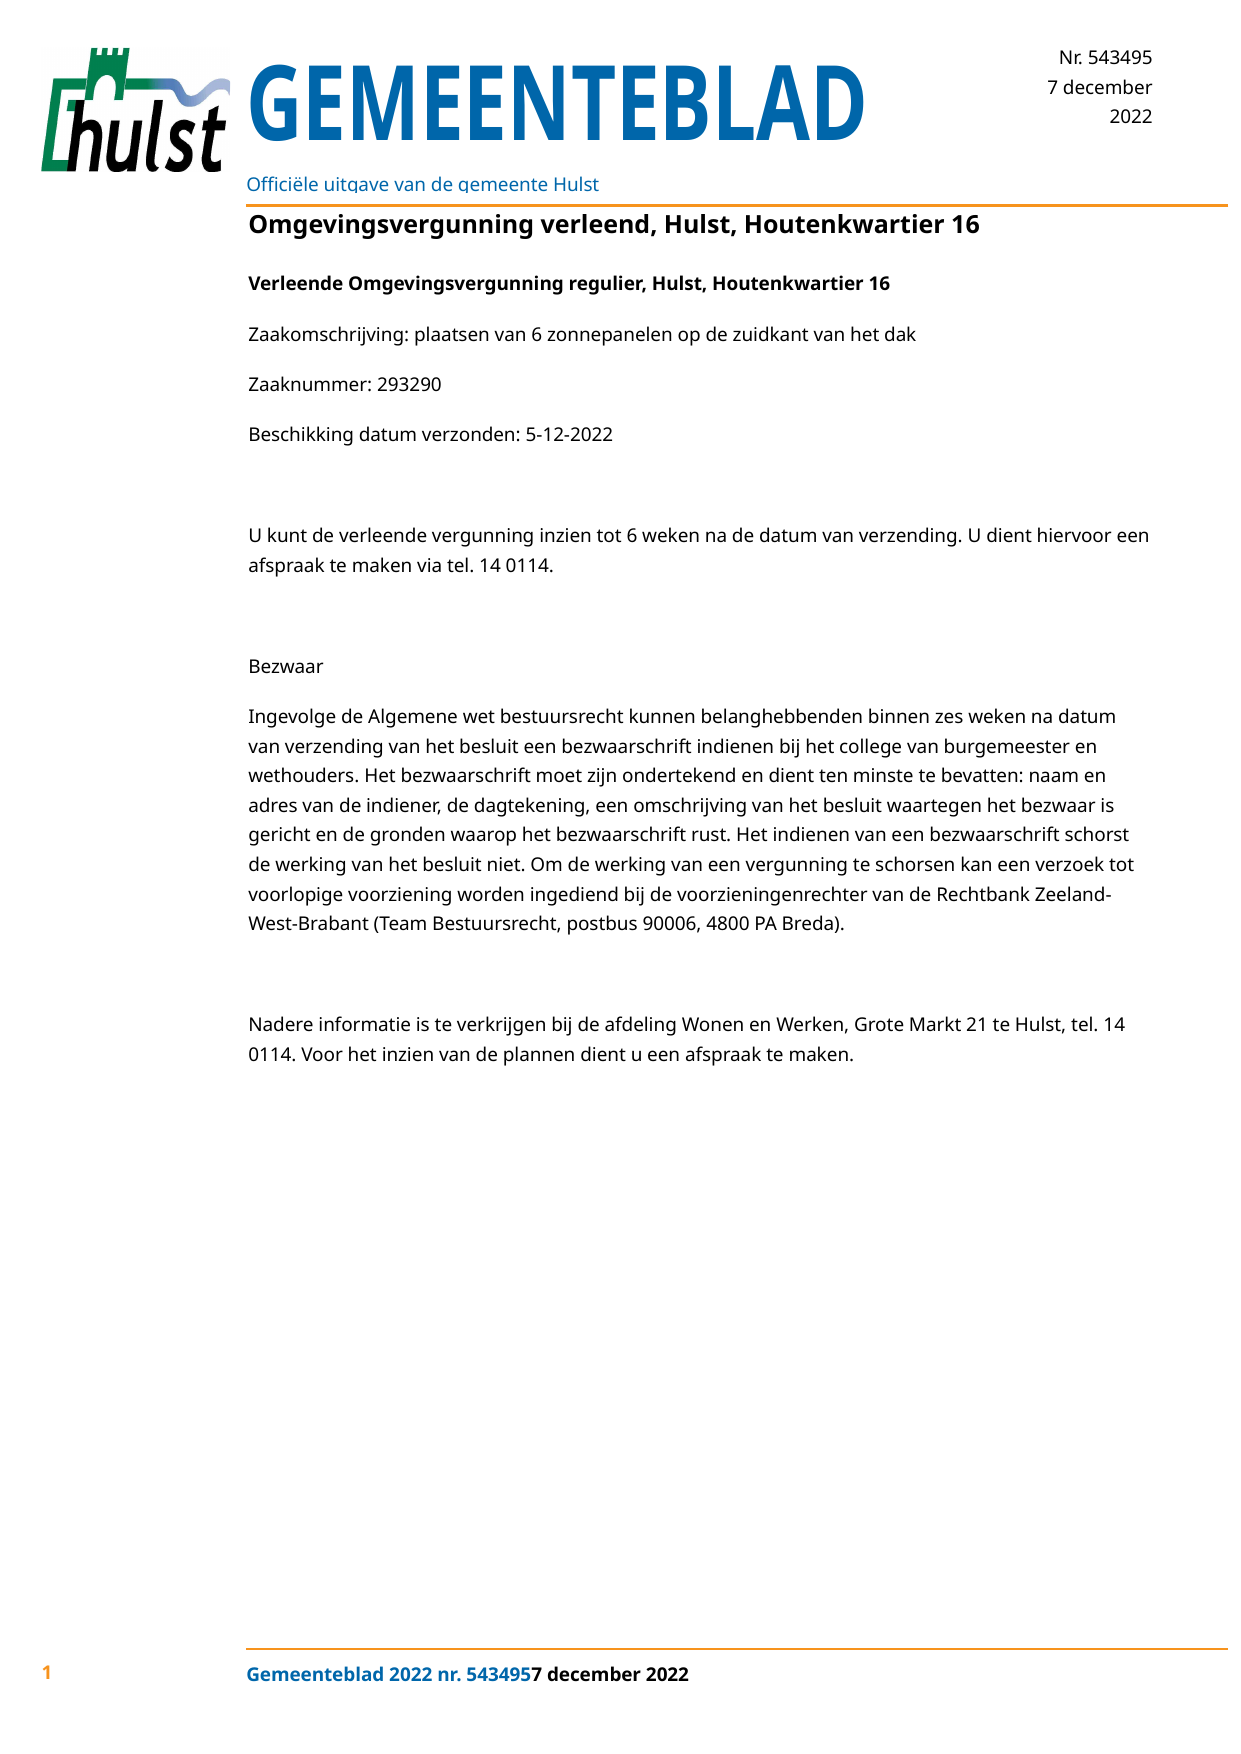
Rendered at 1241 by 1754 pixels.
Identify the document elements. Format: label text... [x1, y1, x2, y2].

text Zaakomschrijving: plaatsen van 6 zonnepanelen op de zuidkant van het dak [248, 321, 1152, 346]
text Ingevolge de Algemene wet bestuursrecht kunnen belanghebbenden binnen zes weken na datum van verzending van het besluit een bezwaarschrift indienen bij het college van burgemeester en wethouders. Het bezwaarschrift moet zijn ondertekend en dient ten minste te bevatten: naam en adres van de indiener, de dagtekening, een omschrijving van het besluit waartegen het bezwaar is gericht en de gronden waarop het bezwaarschrift rust. Het indienen van een bezwaarschrift schorst de werking van het besluit niet. Om de werking van een vergunning te schorsen kan een verzoek tot voorlopige voorziening worden ingediend bij de voorzieningenrechter van de Rechtbank Zeeland-West-Brabant (Team Bestuursrecht, postbus 90006, 4800 PA Breda). [248, 703, 1152, 936]
text Omgevingsvergunning verleend, Hulst, Houtenkwartier 16 [248, 207, 1152, 241]
picture [41, 47, 231, 172]
text Zaaknummer: 293290 [248, 371, 1152, 397]
text U kunt de verleende vergunning inzien tot 6 weken na de datum van verzending. U dient hiervoor een afspraak te maken via tel. 14 0114. [248, 522, 1152, 578]
text Nadere informatie is te verkrijgen bij de afdeling Wonen en Werken, Grote Markt 21 te Hulst, tel. 14 0114. Voor het inzien van de plannen dient u een afspraak te maken. [248, 1011, 1152, 1066]
text Beschikking datum verzonden: 5-12-2022 [248, 422, 1152, 447]
text Verleende Omgevingsvergunning regulier, Hulst, Houtenkwartier 16 [248, 270, 1152, 296]
text Bezwaar [248, 653, 1152, 678]
